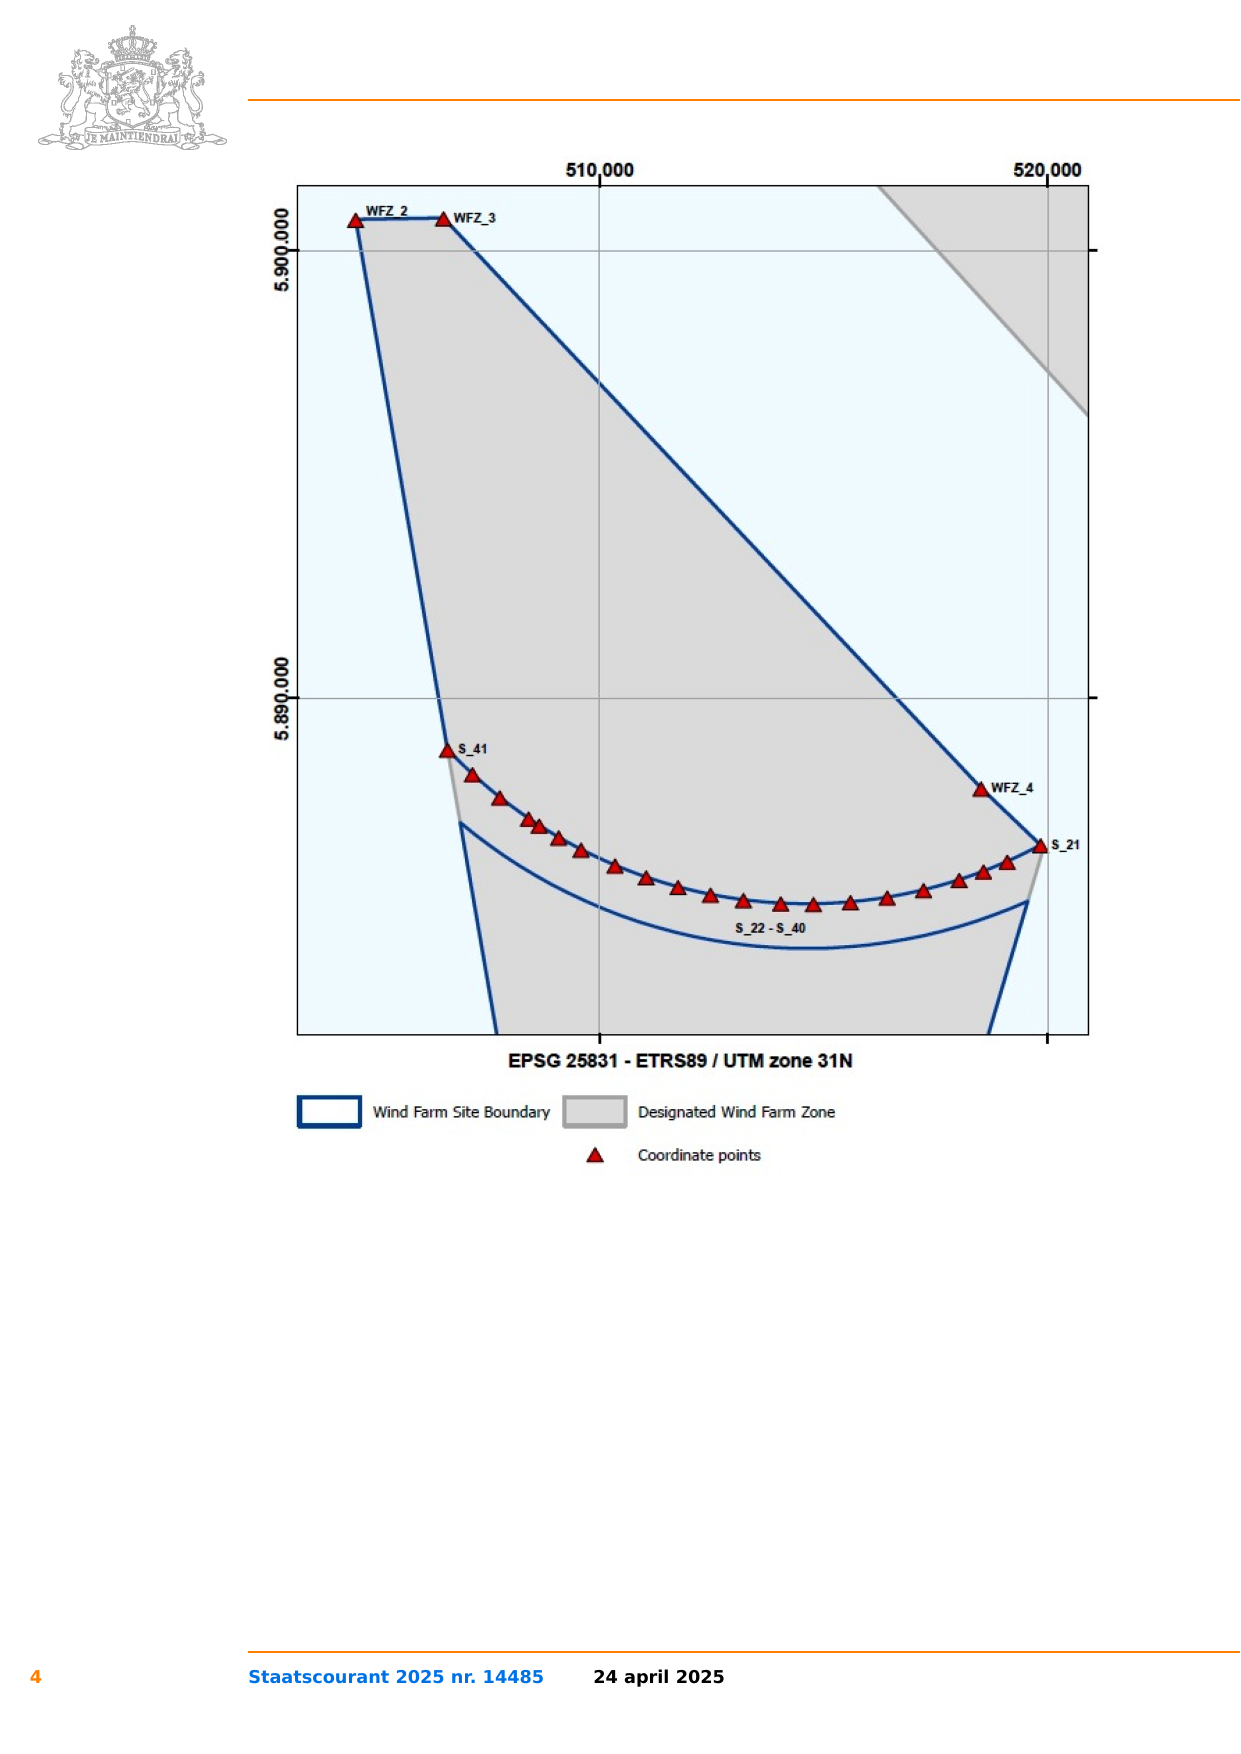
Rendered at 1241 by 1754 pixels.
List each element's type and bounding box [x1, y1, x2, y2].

picture [248, 155, 1134, 1177]
picture [38, 25, 227, 150]
